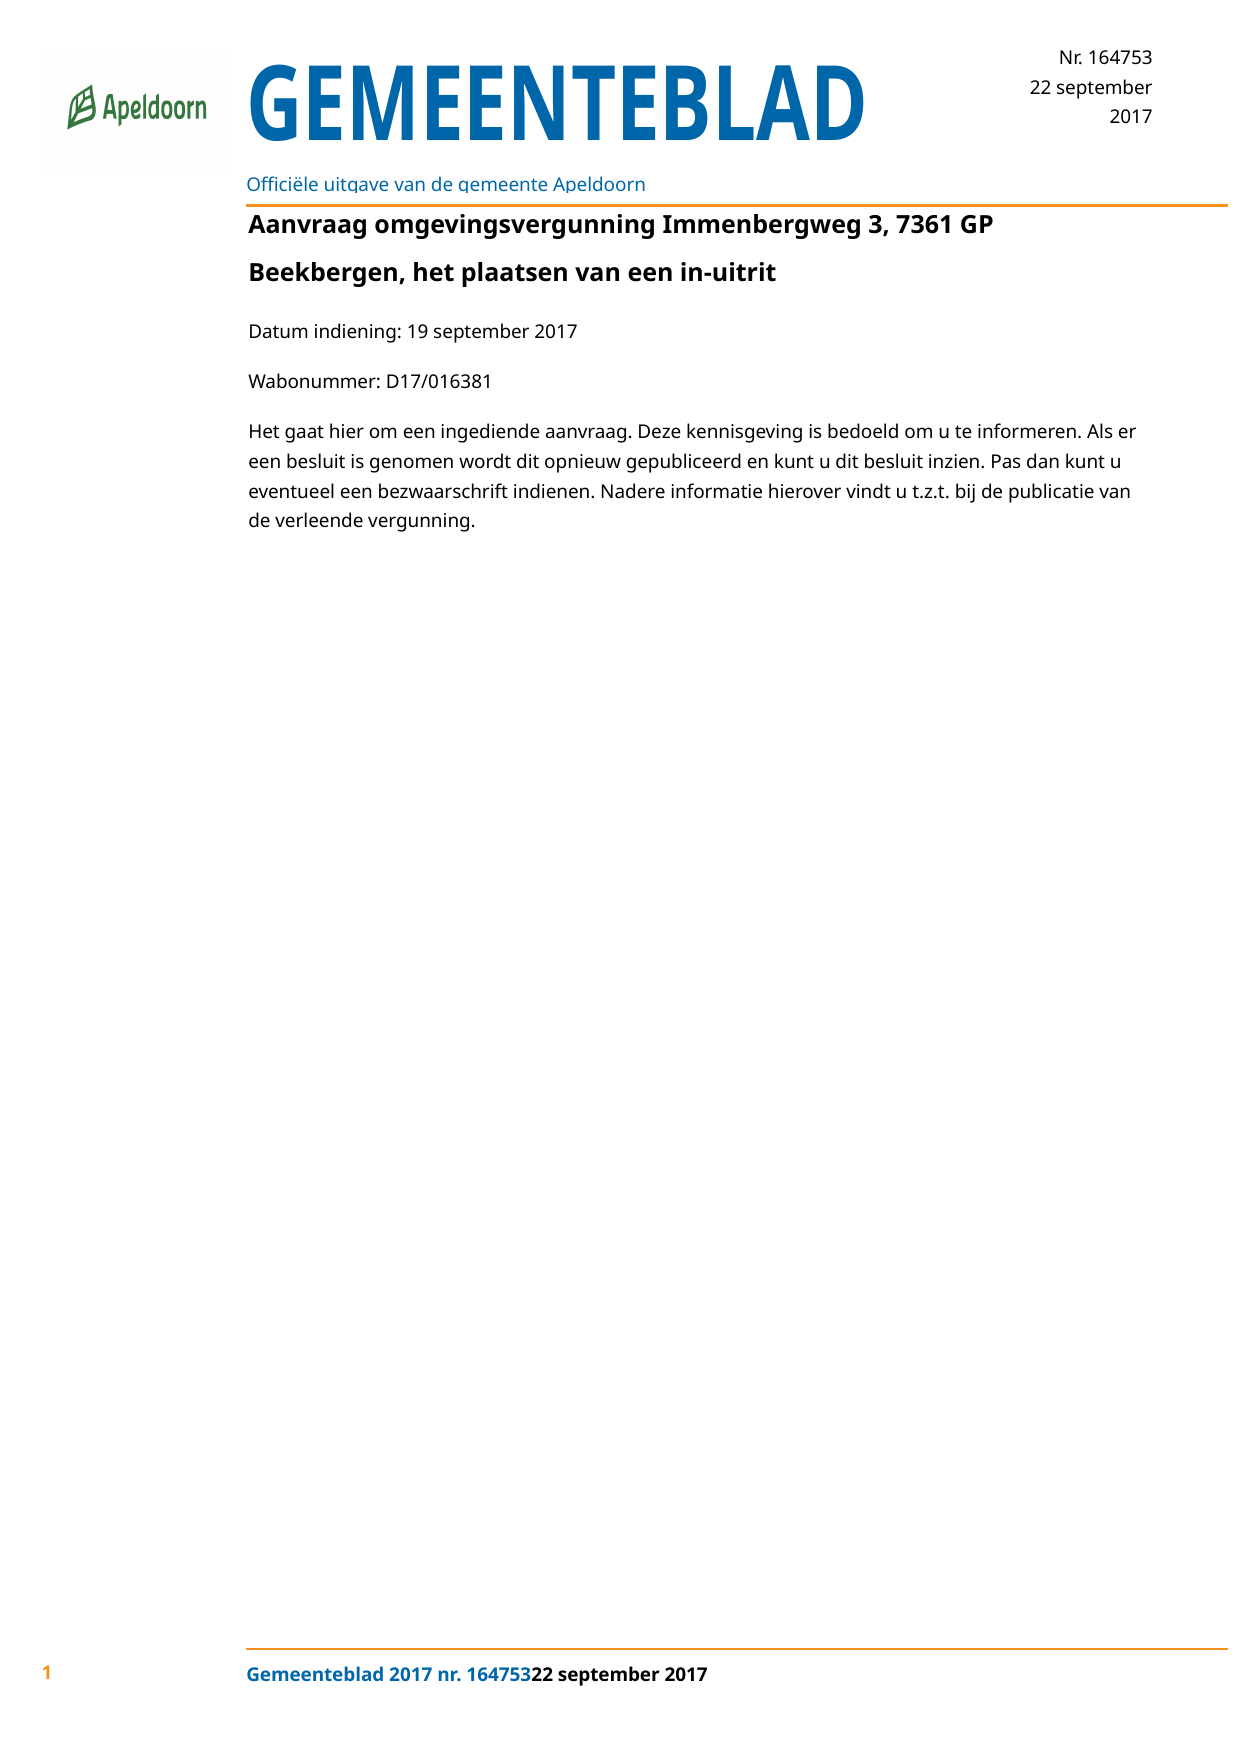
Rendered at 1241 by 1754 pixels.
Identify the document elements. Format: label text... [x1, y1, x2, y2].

text Het gaat hier om een ingediende aanvraag. Deze kennisgeving is bedoeld om u te informeren. Als er een besluit is genomen wordt dit opnieuw gepubliceerd en kunt u dit besluit inzien. Pas dan kunt u eventueel een bezwaarschrift indienen. Nadere informatie hierover vindt u t.z.t. bij de publicatie van de verleende vergunning. [248, 419, 1152, 533]
text Wabonummer: D17/016381 [248, 368, 1152, 394]
text Aanvraag omgevingsvergunning Immenbergweg 3, 7361 GP Beekbergen, het plaatsen van een in-uitrit [248, 207, 1152, 288]
picture [41, 47, 231, 172]
text Datum indiening: 19 september 2017 [248, 318, 1152, 344]
